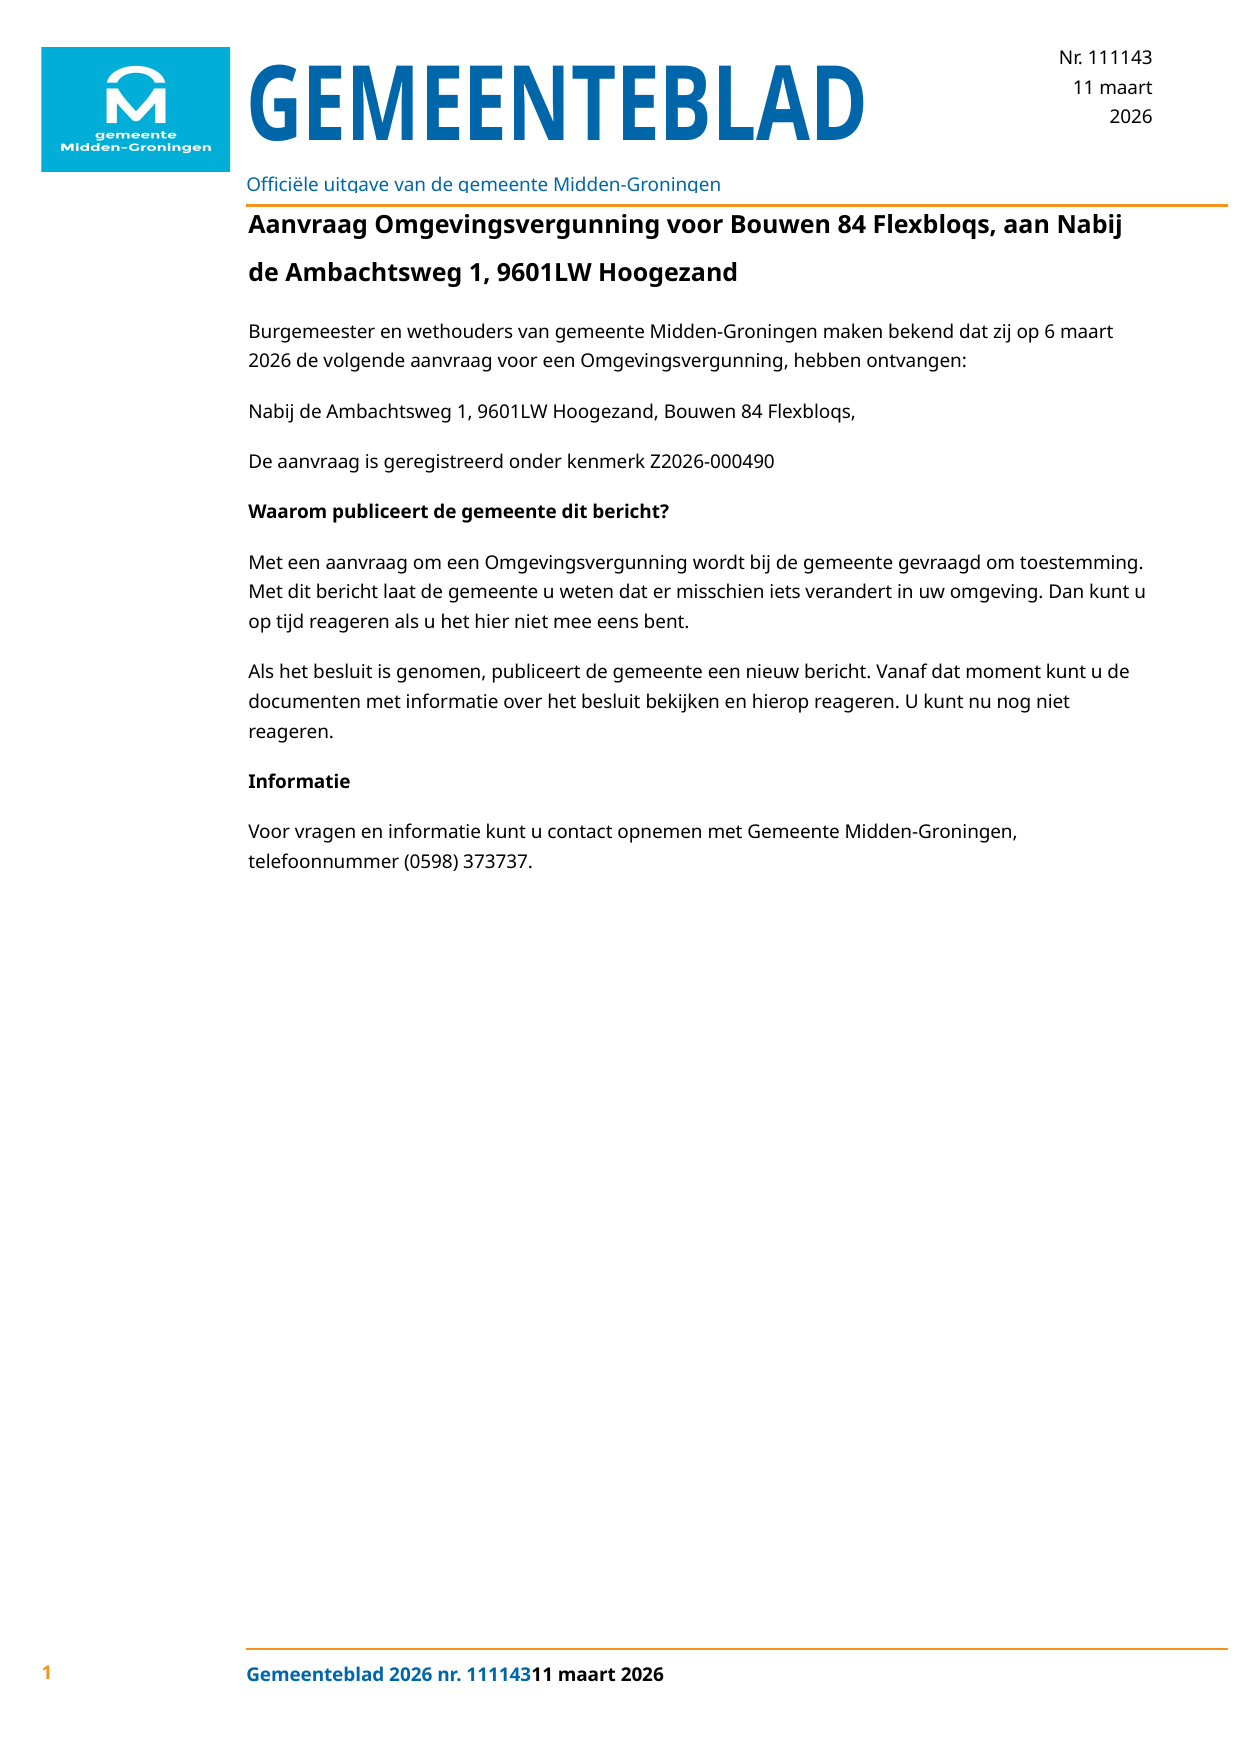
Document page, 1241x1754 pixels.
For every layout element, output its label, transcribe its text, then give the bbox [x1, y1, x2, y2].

picture [108, 66, 164, 82]
text Aanvraag Omgevingsvergunning voor Bouwen 84 Flexbloqs, aan Nabij de Ambachtsweg 1, 9601LW Hoogezand [248, 207, 1152, 288]
text Als het besluit is genomen, publiceert de gemeente een nieuw bericht. Vanaf dat moment kunt u de documenten met informatie over het besluit bekijken en hierop reageren. U kunt nu nog niet reageren. [248, 659, 1152, 744]
text Informatie [248, 768, 1152, 794]
text Nabij de Ambachtsweg 1, 9601LW Hoogezand, Bouwen 84 Flexbloqs, [248, 398, 1152, 424]
text Waarom publiceert de gemeente dit bericht? [248, 499, 1152, 524]
picture [107, 89, 165, 122]
text Voor vragen en informatie kunt u contact opnemen met Gemeente Midden-Groningen, telefoonnummer (0598) 373737. [248, 819, 1152, 874]
text De aanvraag is geregistreerd onder kenmerk Z2026-000490 [248, 448, 1152, 474]
picture [184, 146, 190, 153]
text Burgemeester en wethouders van gemeente Midden-Groningen maken bekend dat zij op 6 maart 2026 de volgende aanvraag voor een Omgevingsvergunning, hebben ontvangen: [248, 318, 1152, 373]
text Met een aanvraag om een Omgevingsvergunning wordt bij de gemeente gevraagd om toestemming. Met dit bericht laat de gemeente u weten dat er misschien iets verandert in uw omgeving. Dan kunt u op tijd reageren als u het hier niet mee eens bent. [248, 549, 1152, 634]
